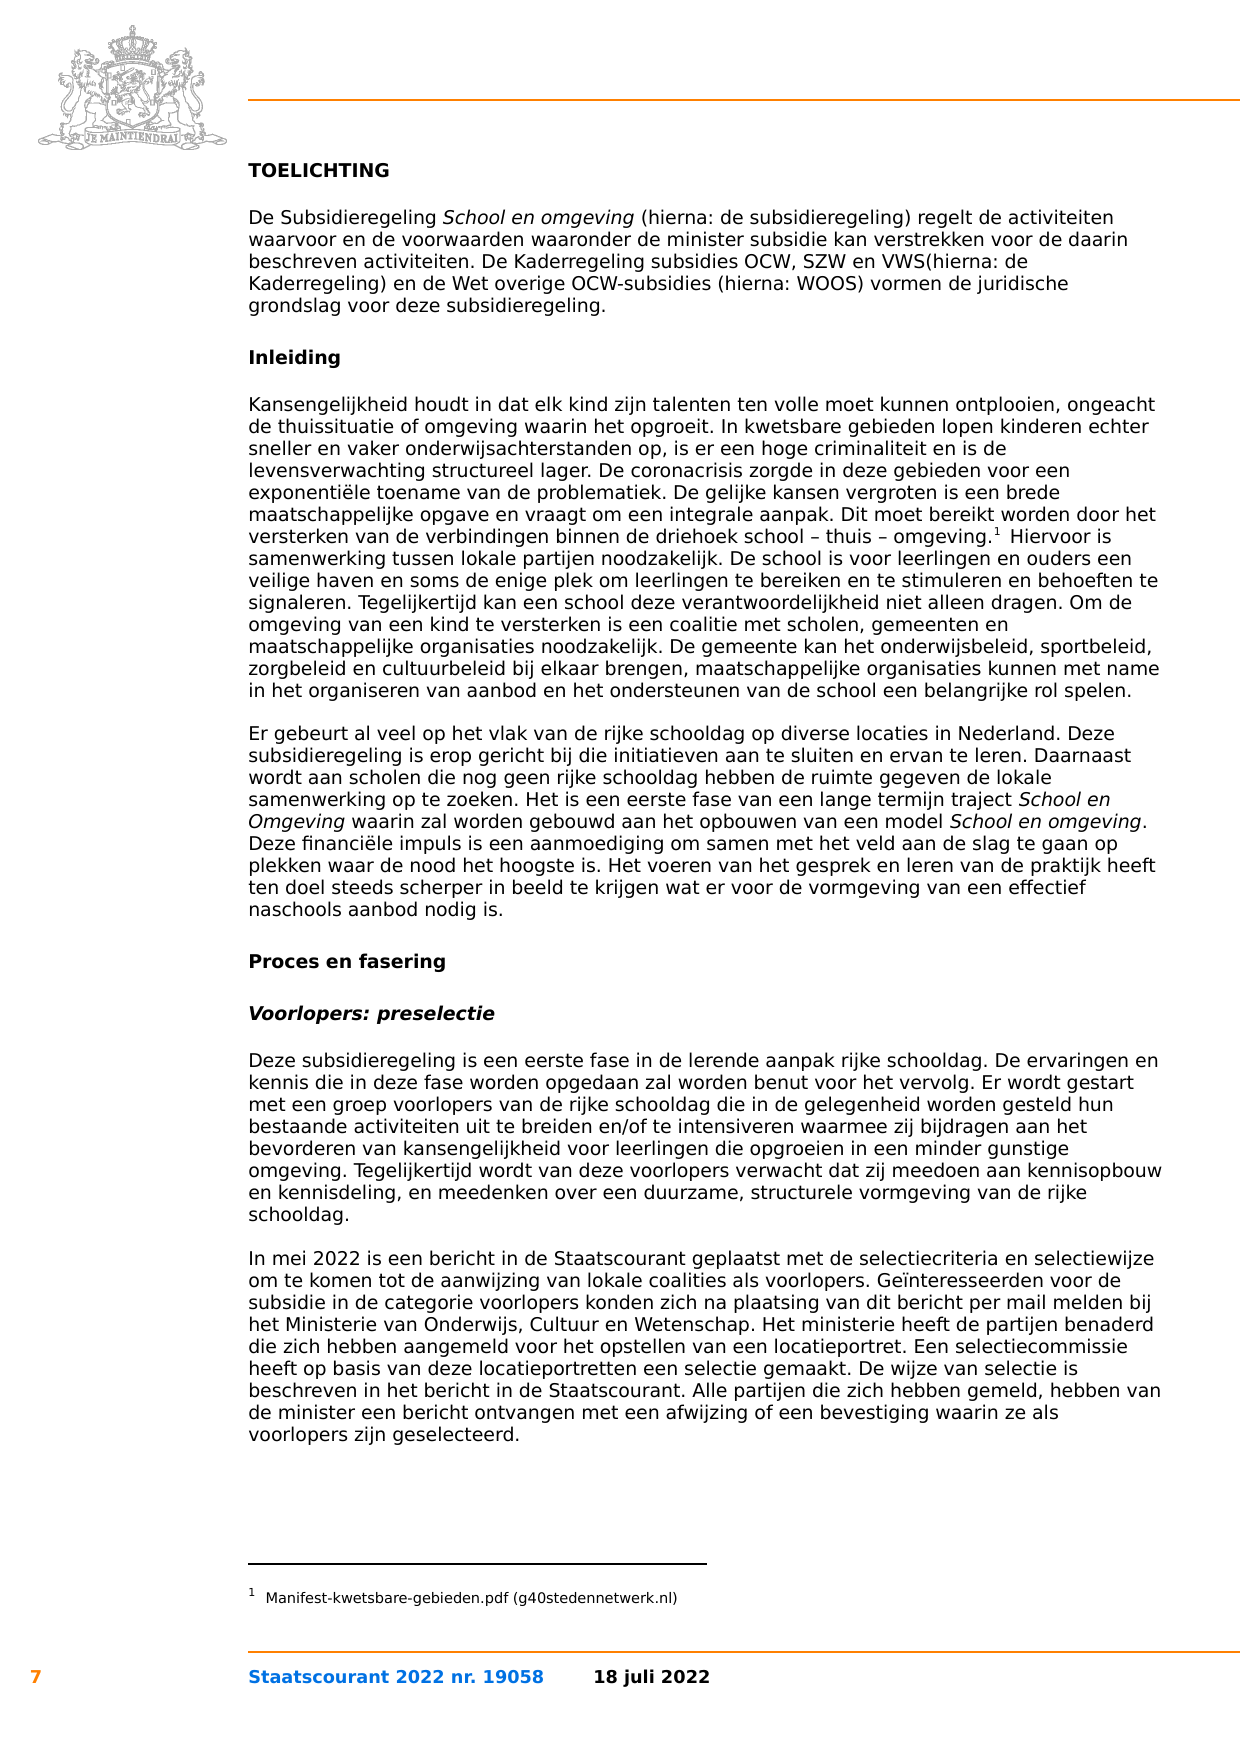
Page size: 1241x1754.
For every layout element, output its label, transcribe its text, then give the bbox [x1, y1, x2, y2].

text De Subsidieregeling School en omgeving (hierna: de subsidieregeling) regelt de activiteiten waarvoor en de voorwaarden waaronder de minister subsidie kan verstrekken voor de daarin beschreven activiteiten. De Kaderregeling subsidies OCW, SZW en VWS(hierna: de Kaderregeling) en de Wet overige OCW-subsidies (hierna: WOOS) vormen de juridische grondslag voor deze subsidieregeling. [248, 207, 1163, 317]
subtitle Proces en fasering [248, 951, 1163, 973]
text Deze subsidieregeling is een eerste fase in de lerende aanpak rijke schooldag. De ervaringen en kennis die in deze fase worden opgedaan zal worden benut voor het vervolg. Er wordt gestart met een groep voorlopers van de rijke schooldag die in de gelegenheid worden gesteld hun bestaande activiteiten uit te breiden en/of te intensiveren waarmee zij bijdragen aan het bevorderen van kansengelijkheid voor leerlingen die opgroeien in een minder gunstige omgeving. Tegelijkertijd wordt van deze voorlopers verwacht dat zij meedoen aan kennisopbouw en kennisdeling, en meedenken over een duurzame, structurele vormgeving van de rijke schooldag. [248, 1050, 1163, 1226]
picture [38, 25, 227, 150]
subtitle TOELICHTING [248, 160, 1163, 182]
subtitle Voorlopers: preselectie [248, 1003, 1163, 1025]
text Kansengelijkheid houdt in dat elk kind zijn talenten ten volle moet kunnen ontplooien, ongeacht de thuissituatie of omgeving waarin het opgroeit. In kwetsbare gebieden lopen kinderen echter sneller en vaker onderwijsachterstanden op, is er een hoge criminaliteit en is de levensverwachting structureel lager. De coronacrisis zorgde in deze gebieden voor een exponentiële toename van de problematiek. De gelijke kansen vergroten is een brede maatschappelijke opgave en vraagt om een integrale aanpak. Dit moet bereikt worden door het versterken van de verbindingen binnen de driehoek school – thuis – omgeving. Hiervoor is samenwerking tussen lokale partijen noodzakelijk. De school is voor leerlingen en ouders een veilige haven en soms de enige plek om leerlingen te bereiken en te stimuleren en behoeften te signaleren. Tegelijkertijd kan een school deze verantwoordelijkheid niet alleen dragen. Om de omgeving van een kind te versterken is een coalitie met scholen, gemeenten en maatschappelijke organisaties noodzakelijk. De gemeente kan het onderwijsbeleid, sportbeleid, zorgbeleid en cultuurbeleid bij elkaar brengen, maatschappelijke organisaties kunnen met name in het organiseren van aanbod en het ondersteunen van de school een belangrijke rol spelen. [248, 394, 1163, 701]
text Manifest-kwetsbare-gebieden.pdf (g40stedennetwerk.nl) [248, 1586, 1163, 1608]
subtitle Inleiding [248, 347, 1163, 369]
text In mei 2022 is een bericht in de Staatscourant geplaatst met de selectiecriteria en selectiewijze om te komen tot de aanwijzing van lokale coalities als voorlopers. Geïnteresseerden voor de subsidie in de categorie voorlopers konden zich na plaatsing van dit bericht per mail melden bij het Ministerie van Onderwijs, Cultuur en Wetenschap. Het ministerie heeft de partijen benaderd die zich hebben aangemeld voor het opstellen van een locatieportret. Een selectiecommissie heeft op basis van deze locatieportretten een selectie gemaakt. De wijze van selectie is beschreven in het bericht in de Staatscourant. Alle partijen die zich hebben gemeld, hebben van de minister een bericht ontvangen met een afwijzing of een bevestiging waarin ze als voorlopers zijn geselecteerd. [248, 1248, 1163, 1446]
text Er gebeurt al veel op het vlak van de rijke schooldag op diverse locaties in Nederland. Deze subsidieregeling is erop gericht bij die initiatieven aan te sluiten en ervan te leren. Daarnaast wordt aan scholen die nog geen rijke schooldag hebben de ruimte gegeven de lokale samenwerking op te zoeken. Het is een eerste fase van een lange termijn traject School en Omgeving waarin zal worden gebouwd aan het opbouwen van een model School en omgeving. Deze financiële impuls is een aanmoediging om samen met het veld aan de slag te gaan op plekken waar de nood het hoogste is. Het voeren van het gesprek en leren van de praktijk heeft ten doel steeds scherper in beeld te krijgen wat er voor de vormgeving van een effectief naschools aanbod nodig is. [248, 723, 1163, 921]
